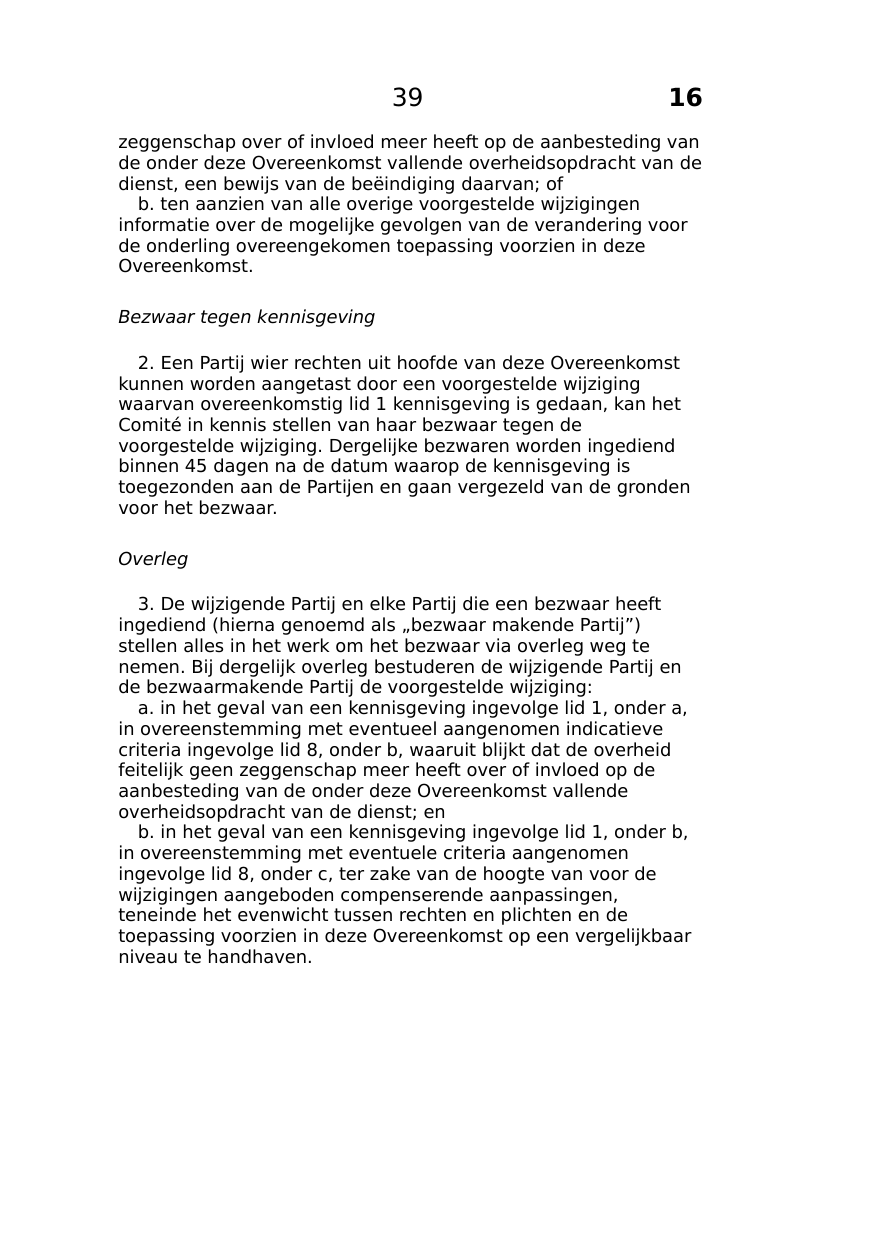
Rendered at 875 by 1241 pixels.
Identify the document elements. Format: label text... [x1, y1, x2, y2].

text zeggenschap over of invloed meer heeft op de aanbesteding van de onder deze Overeenkomst vallende overheidsopdracht van de dienst, een bewijs van de beëindiging daarvan; of [118, 132, 703, 194]
text a. in het geval van een kennisgeving ingevolge lid 1, onder a, in overeenstemming met eventueel aangenomen indicatieve criteria ingevolge lid 8, onder b, waaruit blijkt dat de overheid feitelijk geen zeggenschap meer heeft over of invloed op de aanbesteding van de onder deze Overeenkomst vallende overheidsopdracht van de dienst; en [118, 698, 703, 822]
subtitle Overleg [118, 548, 703, 569]
text b. ten aanzien van alle overige voorgestelde wijzigingen informatie over de mogelijke gevolgen van de verandering voor de onderling overeengekomen toepassing voorzien in deze Overeenkomst. [118, 194, 703, 277]
subtitle Bezwaar tegen kennisgeving [118, 307, 703, 328]
text b. in het geval van een kennisgeving ingevolge lid 1, onder b, in overeenstemming met eventuele criteria aangenomen ingevolge lid 8, onder c, ter zake van de hoogte van voor de wijzigingen aangeboden compenserende aanpassingen, teneinde het evenwicht tussen rechten en plichten en de toepassing voorzien in deze Overeenkomst op een vergelijkbaar niveau te handhaven. [118, 822, 703, 967]
text 2. Een Partij wier rechten uit hoofde van deze Overeenkomst kunnen worden aangetast door een voorgestelde wijziging waarvan overeenkomstig lid 1 kennisgeving is gedaan, kan het Comité in kennis stellen van haar bezwaar tegen de voorgestelde wijziging. Dergelijke bezwaren worden ingediend binnen 45 dagen na de datum waarop de kennisgeving is toegezonden aan de Partijen en gaan vergezeld van de gronden voor het bezwaar. [118, 353, 703, 518]
text 3. De wijzigende Partij en elke Partij die een bezwaar heeft ingediend (hierna genoemd als „bezwaar makende Partij”) stellen alles in het werk om het bezwaar via overleg weg te nemen. Bij dergelijk overleg bestuderen de wijzigende Partij en de bezwaarmakende Partij de voorgestelde wijziging: [118, 594, 703, 698]
